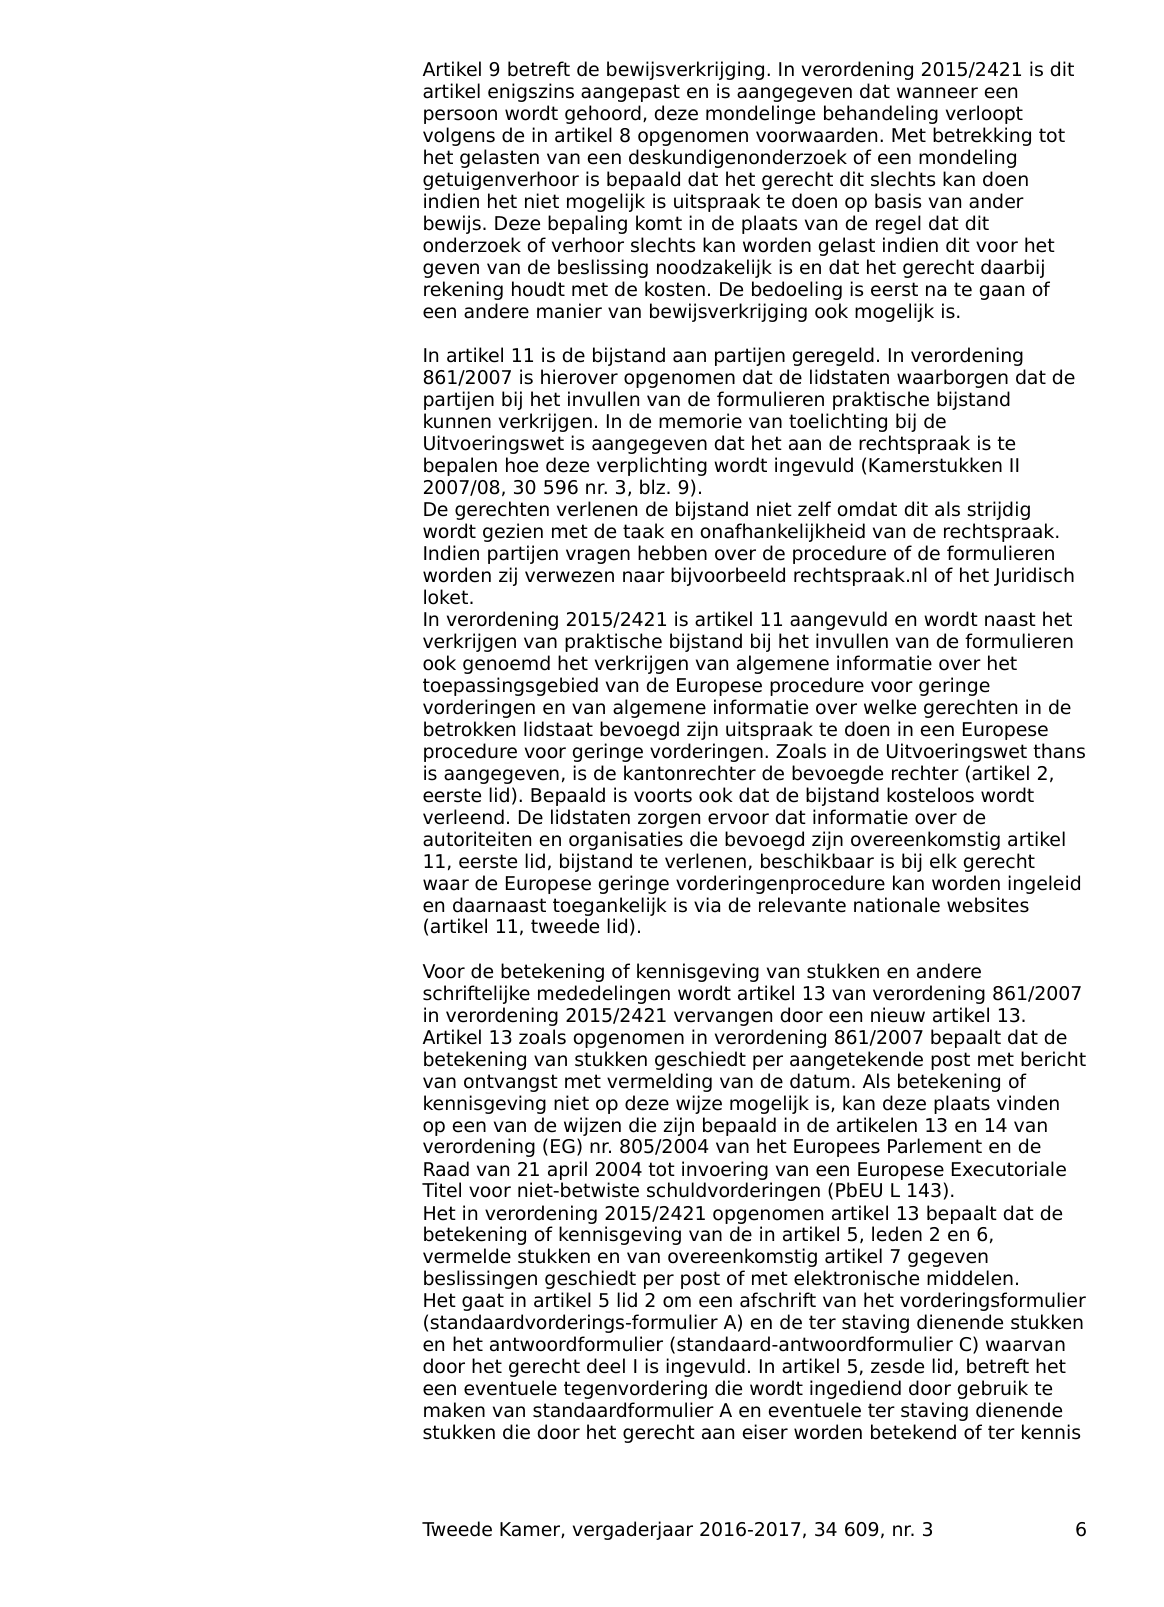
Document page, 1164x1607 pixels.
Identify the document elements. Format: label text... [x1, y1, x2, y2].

text In verordening 2015/2421 is artikel 11 aangevuld en wordt naast het verkrijgen van praktische bijstand bij het invullen van de formulieren ook genoemd het verkrijgen van algemene informatie over het toepassingsgebied van de Europese procedure voor geringe vorderingen en van algemene informatie over welke gerechten in de betrokken lidstaat bevoegd zijn uitspraak te doen in een Europese procedure voor geringe vorderingen. Zoals in de Uitvoeringswet thans is aangegeven, is de kantonrechter de bevoegde rechter (artikel 2, eerste lid). Bepaald is voorts ook dat de bijstand kosteloos wordt verleend. De lidstaten zorgen ervoor dat informatie over de autoriteiten en organisaties die bevoegd zijn overeenkomstig artikel 11, eerste lid, bijstand te verlenen, beschikbaar is bij elk gerecht waar de Europese geringe vorderingenprocedure kan worden ingeleid en daarnaast toegankelijk is via de relevante nationale websites (artikel 11, tweede lid). [422, 609, 1087, 938]
text Voor de betekening of kennisgeving van stukken en andere schriftelijke mededelingen wordt artikel 13 van verordening 861/2007 in verordening 2015/2421 vervangen door een nieuw artikel 13. Artikel 13 zoals opgenomen in verordening 861/2007 bepaalt dat de betekening van stukken geschiedt per aangetekende post met bericht van ontvangst met vermelding van de datum. Als betekening of kennisgeving niet op deze wijze mogelijk is, kan deze plaats vinden op een van de wijzen die zijn bepaald in de artikelen 13 en 14 van verordening (EG) nr. 805/2004 van het Europees Parlement en de Raad van 21 april 2004 tot invoering van een Europese Executoriale Titel voor niet-betwiste schuldvorderingen (PbEU L 143). [422, 961, 1087, 1202]
text Het in verordening 2015/2421 opgenomen artikel 13 bepaalt dat de betekening of kennisgeving van de in artikel 5, leden 2 en 6, vermelde stukken en van overeenkomstig artikel 7 gegeven beslissingen geschiedt per post of met elektronische middelen. [422, 1202, 1087, 1290]
text Artikel 9 betreft de bewijsverkrijging. In verordening 2015/2421 is dit artikel enigszins aangepast en is aangegeven dat wanneer een persoon wordt gehoord, deze mondelinge behandeling verloopt volgens de in artikel 8 opgenomen voorwaarden. Met betrekking tot het gelasten van een deskundigenonderzoek of een mondeling getuigenverhoor is bepaald dat het gerecht dit slechts kan doen indien het niet mogelijk is uitspraak te doen op basis van ander bewijs. Deze bepaling komt in de plaats van de regel dat dit onderzoek of verhoor slechts kan worden gelast indien dit voor het geven van de beslissing noodzakelijk is en dat het gerecht daarbij rekening houdt met de kosten. De bedoeling is eerst na te gaan of een andere manier van bewijsverkrijging ook mogelijk is. [422, 59, 1087, 323]
text Het gaat in artikel 5 lid 2 om een afschrift van het vorderingsformulier (standaardvorderings-formulier A) en de ter staving dienende stukken en het antwoordformulier (standaard-antwoordformulier C) waarvan door het gerecht deel I is ingevuld. In artikel 5, zesde lid, betreft het een eventuele tegenvordering die wordt ingediend door gebruik te maken van standaardformulier A en eventuele ter staving dienende stukken die door het gerecht aan eiser worden betekend of ter kennis [422, 1290, 1087, 1444]
text In artikel 11 is de bijstand aan partijen geregeld. In verordening 861/2007 is hierover opgenomen dat de lidstaten waarborgen dat de partijen bij het invullen van de formulieren praktische bijstand kunnen verkrijgen. In de memorie van toelichting bij de Uitvoeringswet is aangegeven dat het aan de rechtspraak is te bepalen hoe deze verplichting wordt ingevuld (Kamerstukken II 2007/08, 30 596 nr. 3, blz. 9). [422, 345, 1087, 499]
text De gerechten verlenen de bijstand niet zelf omdat dit als strijdig wordt gezien met de taak en onafhankelijkheid van de rechtspraak. Indien partijen vragen hebben over de procedure of de formulieren worden zij verwezen naar bijvoorbeeld rechtspraak.nl of het Juridisch loket. [422, 499, 1087, 609]
